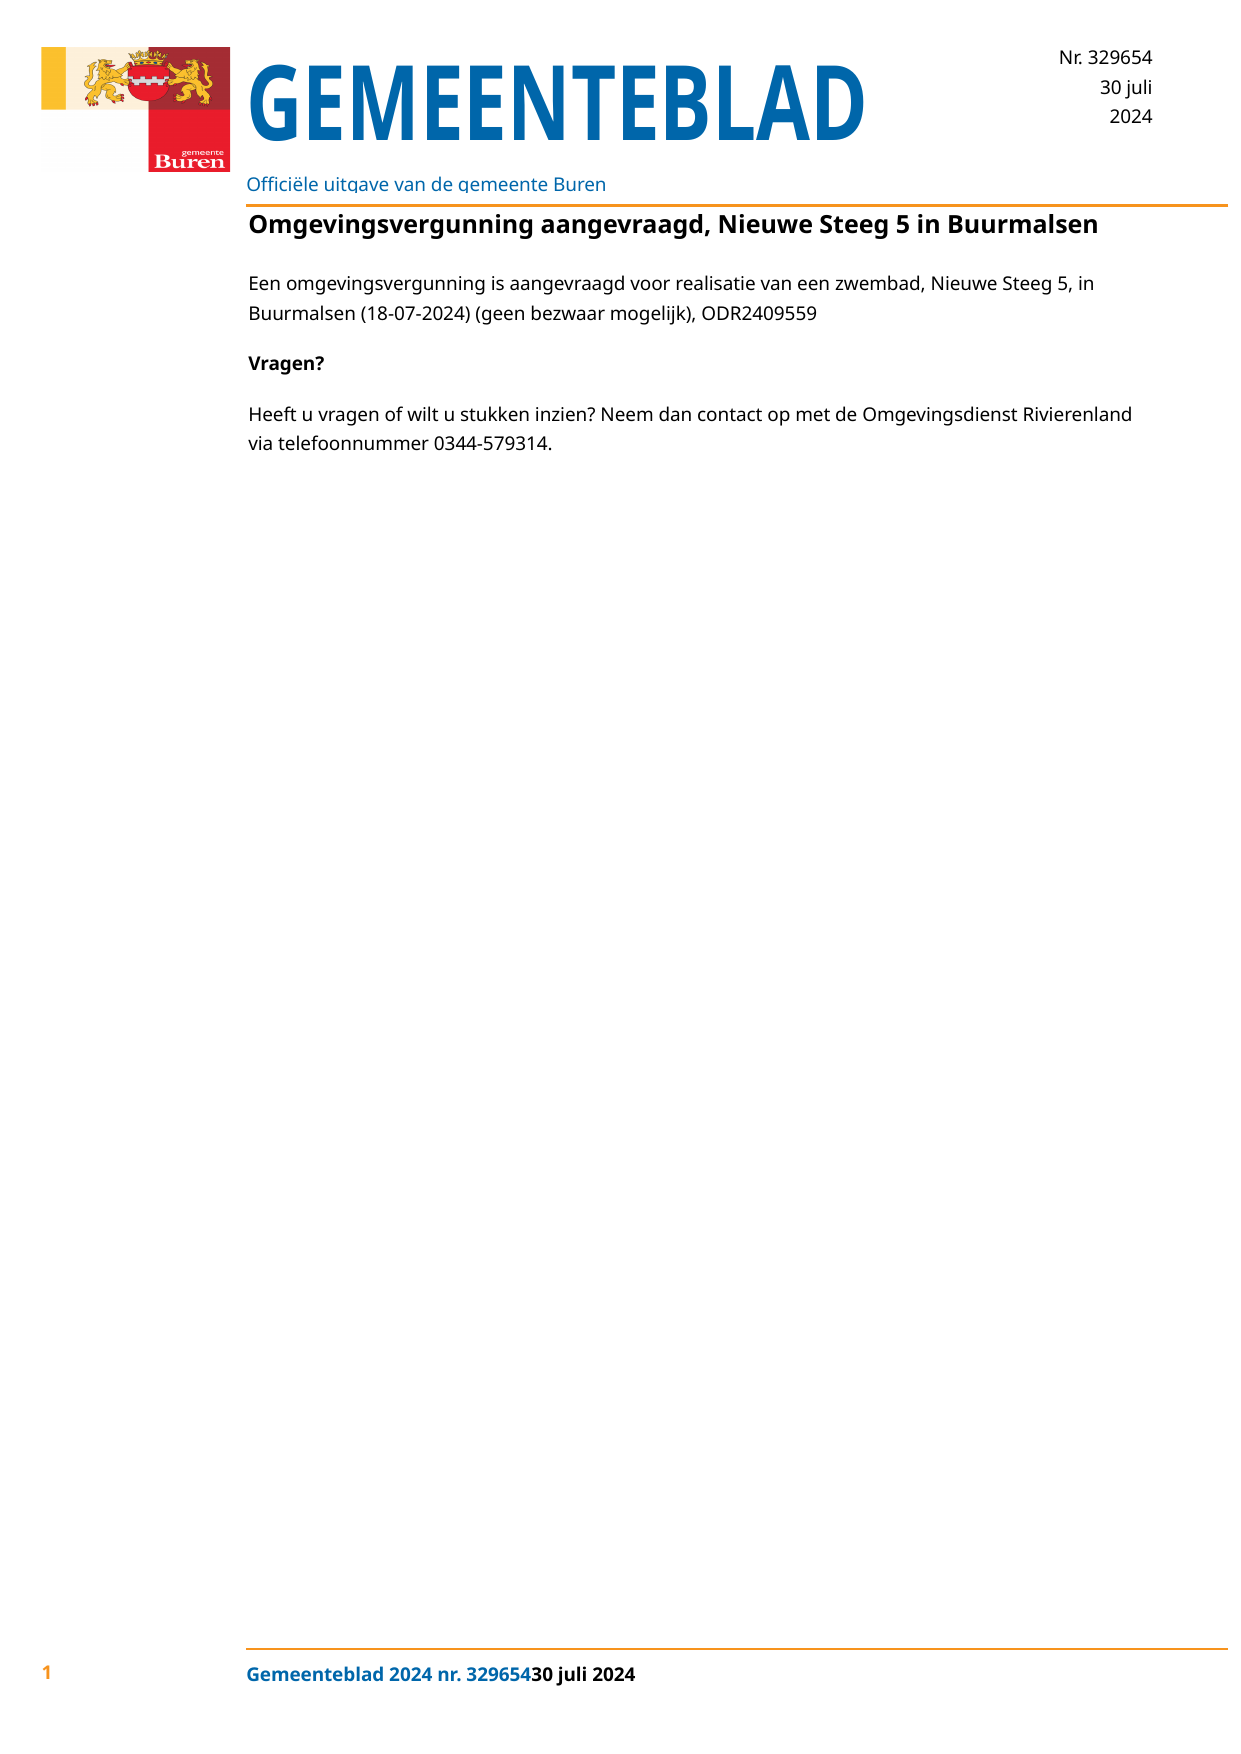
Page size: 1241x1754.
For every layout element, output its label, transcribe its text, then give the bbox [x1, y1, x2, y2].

text Omgevingsvergunning aangevraagd, Nieuwe Steeg 5 in Buurmalsen [248, 207, 1152, 241]
text Heeft u vragen of wilt u stukken inzien? Neem dan contact op met de Omgevingsdienst Rivierenland via telefoonnummer 0344-579314. [248, 401, 1152, 456]
text Een omgevingsvergunning is aangevraagd voor realisatie van een zwembad, Nieuwe Steeg 5, in Buurmalsen (18-07-2024) (geen bezwaar mogelijk), ODR2409559 [248, 270, 1152, 326]
picture [41, 47, 231, 172]
text Vragen? [248, 350, 1152, 376]
